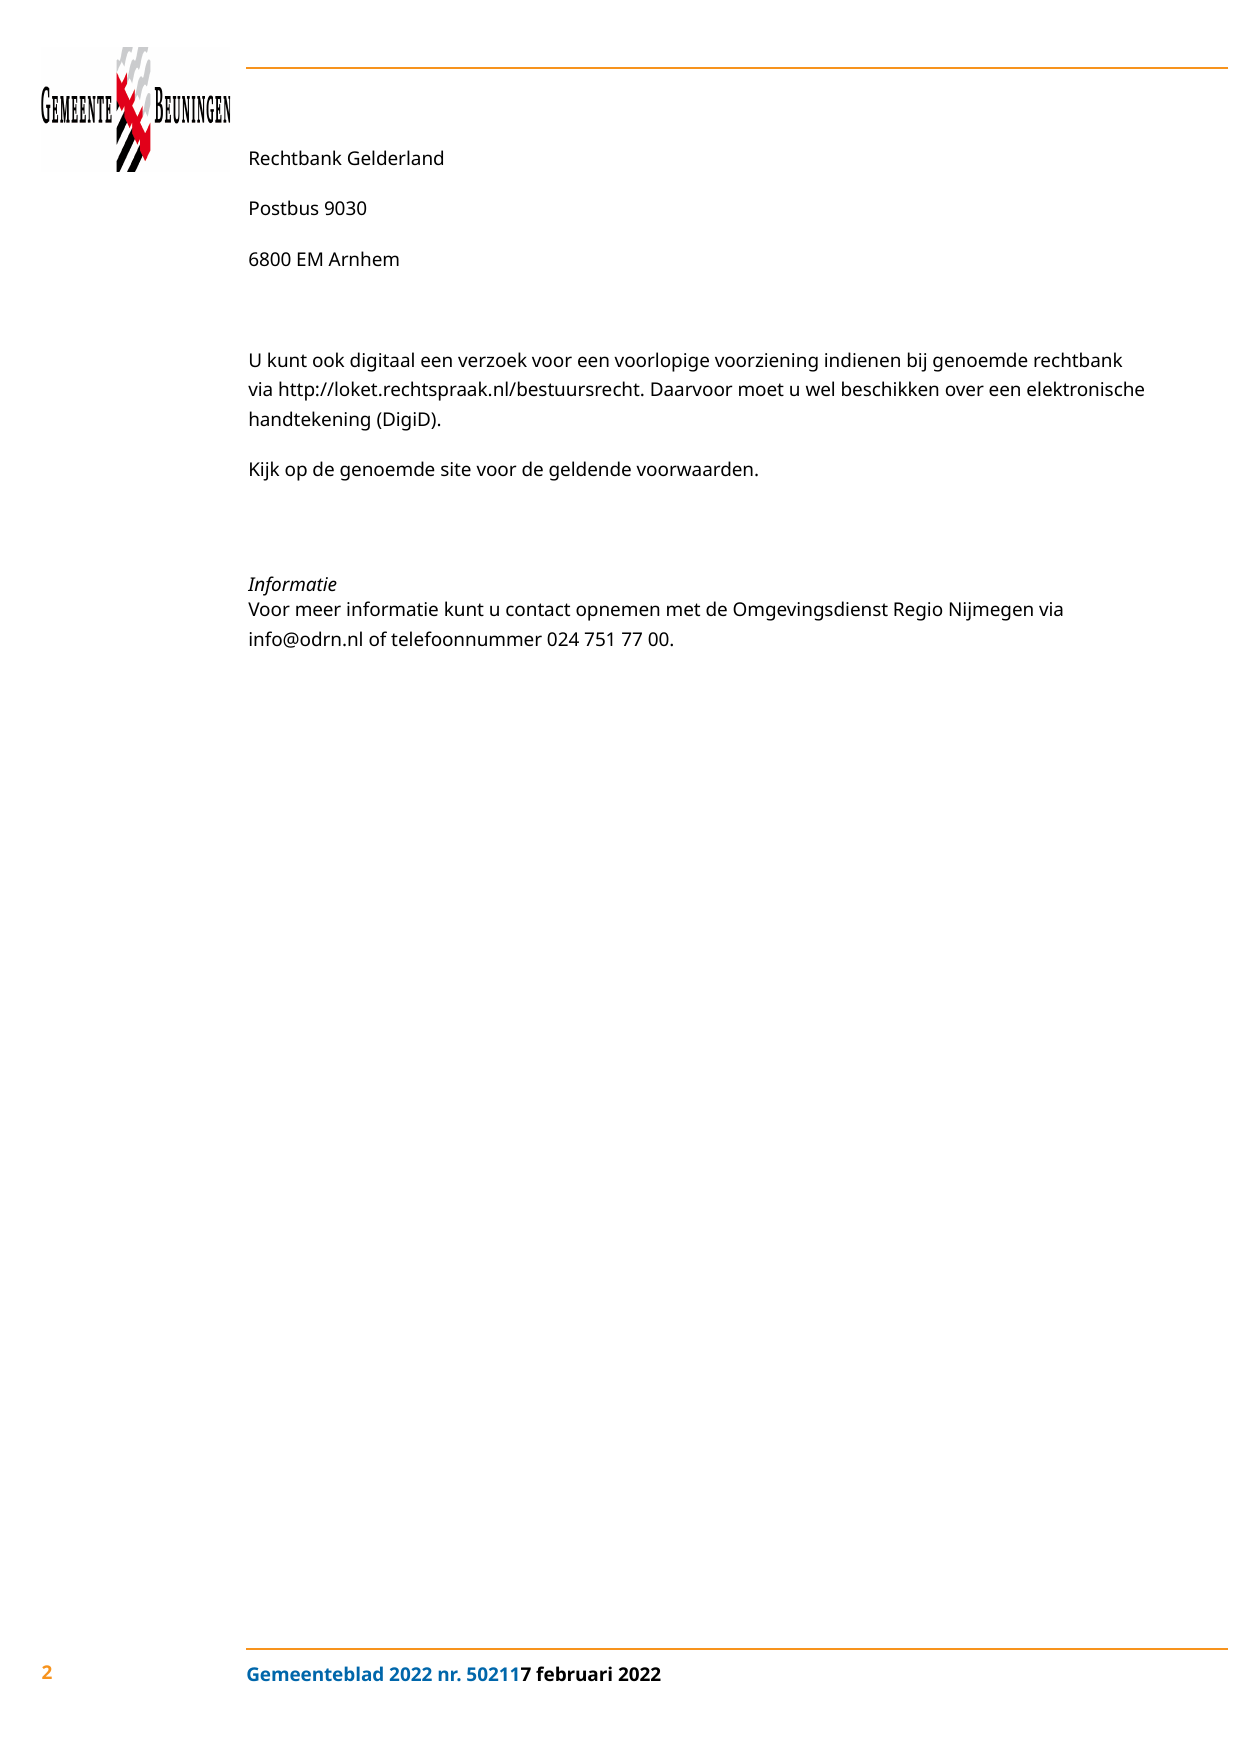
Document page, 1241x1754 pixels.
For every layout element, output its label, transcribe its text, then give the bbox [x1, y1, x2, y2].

text Postbus 9030 [248, 196, 1152, 221]
text Rechtbank Gelderland [248, 145, 1152, 171]
text U kunt ook digitaal een verzoek voor een voorlopige voorziening indienen bij genoemde rechtbank via http://loket.rechtspraak.nl/bestuursrecht. Daarvoor moet u wel beschikken over een elektronische handtekening (DigiD). [248, 347, 1152, 432]
text Kijk op de genoemde site voor de geldende voorwaarden. [248, 456, 1152, 482]
text 6800 EM Arnhem [248, 246, 1152, 272]
text Informatie [248, 571, 1152, 597]
picture [41, 47, 231, 172]
text Voor meer informatie kunt u contact opnemen met de Omgevingsdienst Regio Nijmegen via info@odrn.nl of telefoonnummer 024 751 77 00. [248, 597, 1152, 652]
